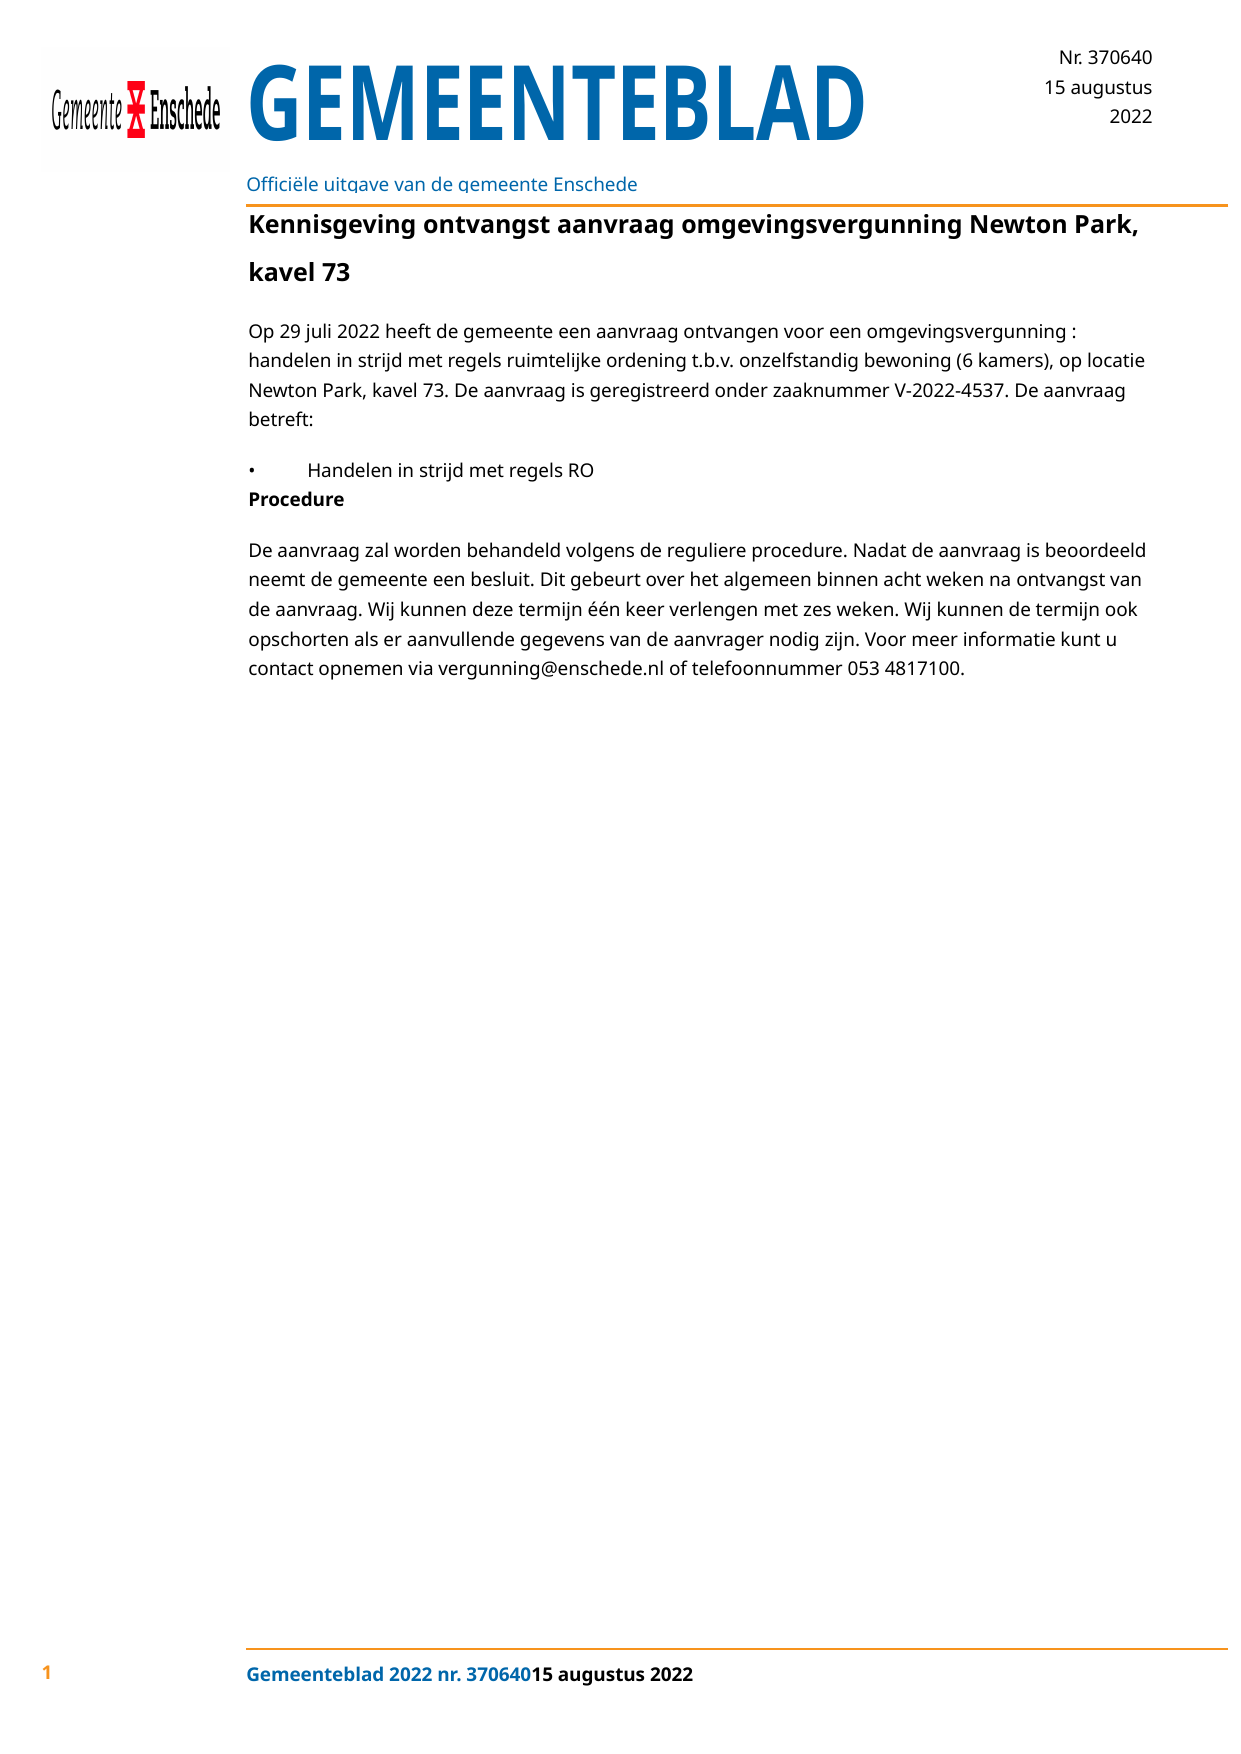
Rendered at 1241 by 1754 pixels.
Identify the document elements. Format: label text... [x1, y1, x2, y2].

text Kennisgeving ontvangst aanvraag omgevingsvergunning Newton Park, kavel 73 [248, 207, 1152, 288]
text Op 29 juli 2022 heeft de gemeente een aanvraag ontvangen voor een omgevingsvergunning : handelen in strijd met regels ruimtelijke ordening t.b.v. onzelfstandig bewoning (6 kamers), op locatie Newton Park, kavel 73. De aanvraag is geregistreerd onder zaaknummer V-2022-4537. De aanvraag betreft: [248, 318, 1152, 432]
list Handelen in strijd met regels RO [248, 457, 1152, 483]
picture [41, 47, 231, 172]
text Procedure [248, 487, 1152, 512]
text De aanvraag zal worden behandeld volgens de reguliere procedure. Nadat de aanvraag is beoordeeld neemt de gemeente een besluit. Dit gebeurt over het algemeen binnen acht weken na ontvangst van de aanvraag. Wij kunnen deze termijn één keer verlengen met zes weken. Wij kunnen de termijn ook opschorten als er aanvullende gegevens van de aanvrager nodig zijn. Voor meer informatie kunt u contact opnemen via vergunning@enschede.nl of telefoonnummer 053 4817100. [248, 537, 1152, 681]
